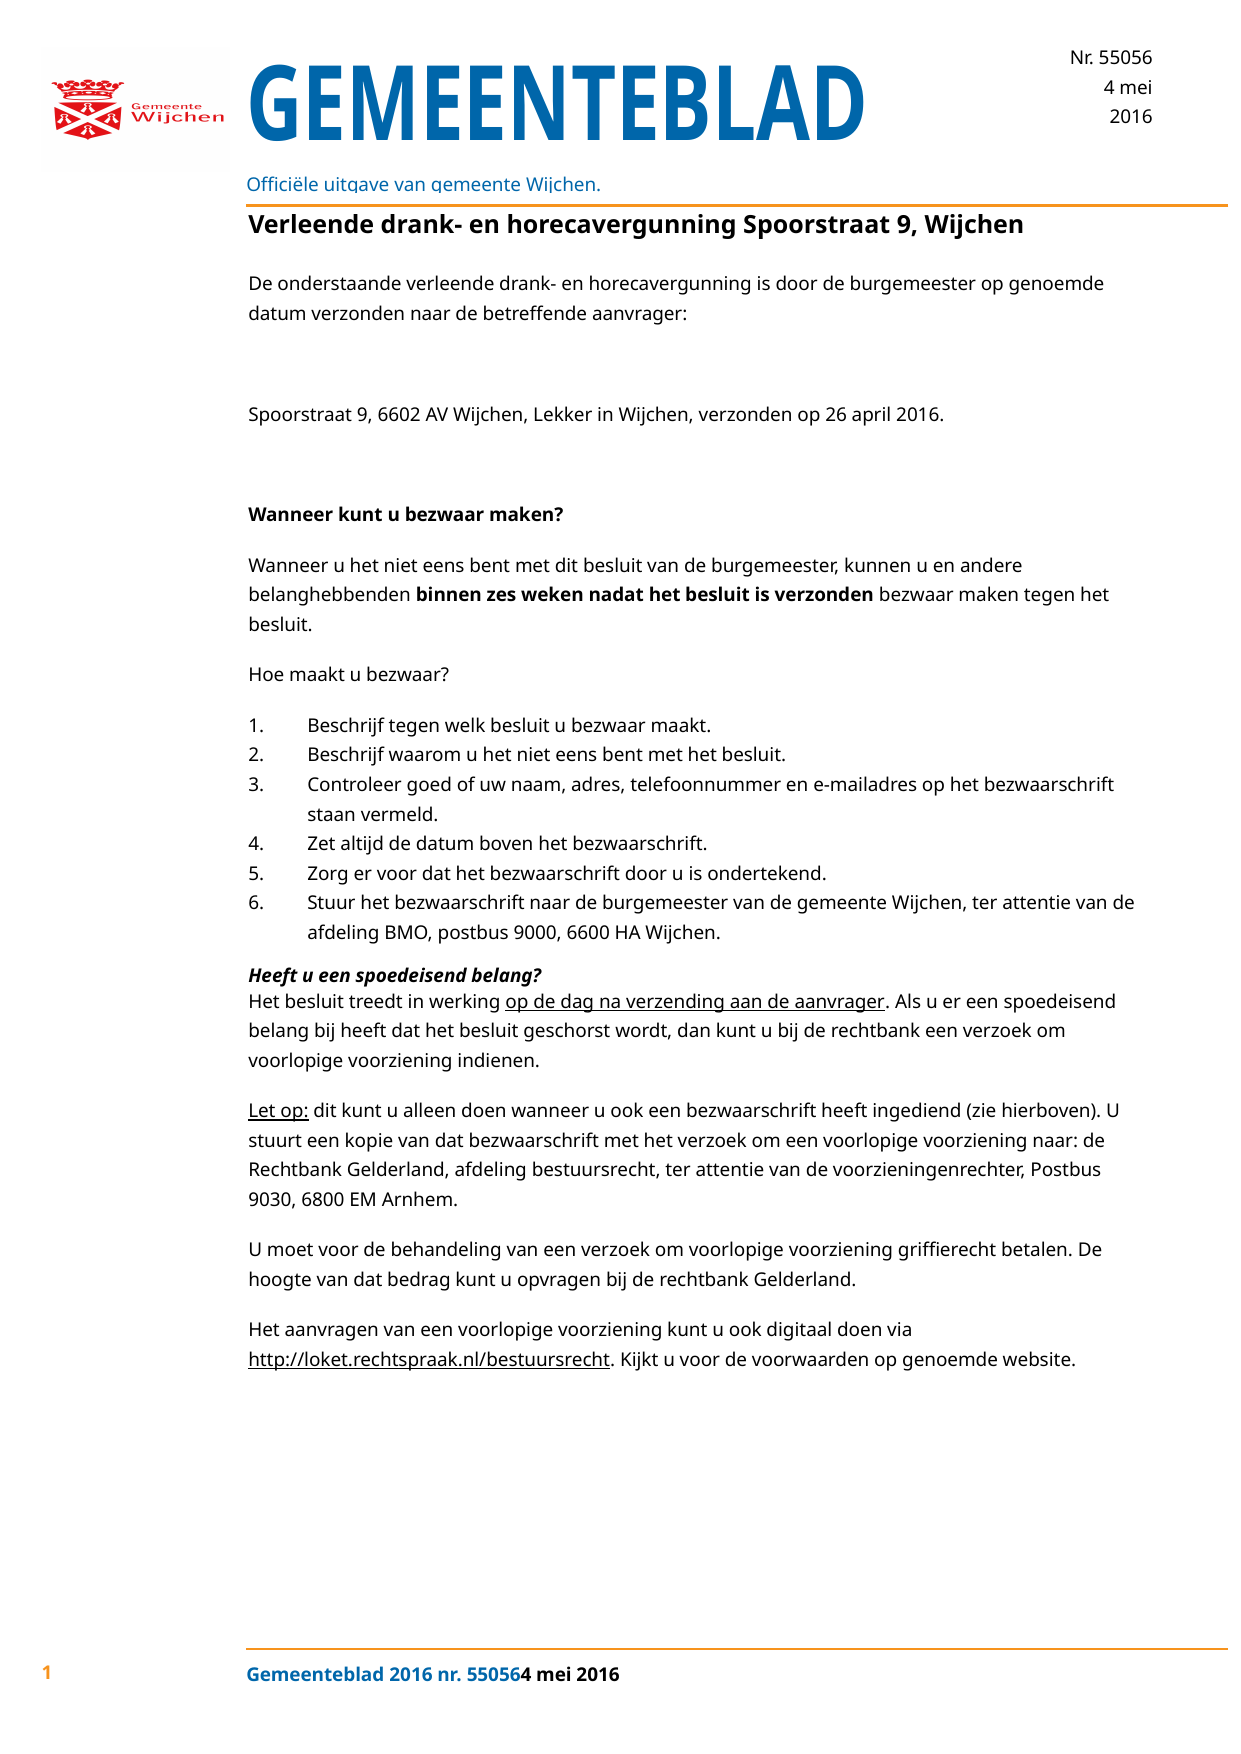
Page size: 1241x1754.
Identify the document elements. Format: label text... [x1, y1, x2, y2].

text Let op: dit kunt u alleen doen wanneer u ook een bezwaarschrift heeft ingediend (zie hierboven). U stuurt een kopie van dat bezwaarschrift met het verzoek om een voorlopige voorziening naar: de Rechtbank Gelderland, afdeling bestuursrecht, ter attentie van de voorzieningenrechter, Postbus 9030, 6800 EM Arnhem. [248, 1097, 1152, 1212]
text Heeft u een spoedeisend belang? [248, 962, 1152, 988]
list Stuur het bezwaarschrift naar de burgemeester van de gemeente Wijchen, ter attentie van de afdeling BMO, postbus 9000, 6600 HA Wijchen. [248, 889, 1152, 945]
text Spoorstraat 9, 6602 AV Wijchen, Lekker in Wijchen, verzonden op 26 april 2016. [248, 401, 1152, 426]
list Beschrijf waarom u het niet eens bent met het besluit. [248, 742, 1152, 767]
picture [41, 47, 231, 172]
text Het aanvragen van een voorlopige voorziening kunt u ook digitaal doen via http://loket.rechtspraak.nl/bestuursrecht. Kijkt u voor de voorwaarden op genoemde website. [248, 1317, 1152, 1372]
list Controleer goed of uw naam, adres, telefoonnummer en e-mailadres op het bezwaarschrift staan vermeld. [248, 771, 1152, 826]
list Zorg er voor dat het bezwaarschrift door u is ondertekend. [248, 860, 1152, 886]
text Verleende drank- en horecavergunning Spoorstraat 9, Wijchen [248, 207, 1152, 241]
text Wanneer kunt u bezwaar maken? [248, 502, 1152, 527]
text Wanneer u het niet eens bent met dit besluit van de burgemeester, kunnen u en andere belanghebbenden binnen zes weken nadat het besluit is verzonden bezwaar maken tegen het besluit. [248, 552, 1152, 637]
text Hoe maakt u bezwaar? [248, 662, 1152, 687]
text U moet voor de behandeling van een verzoek om voorlopige voorziening griffierecht betalen. De hoogte van dat bedrag kunt u opvragen bij de rechtbank Gelderland. [248, 1237, 1152, 1292]
list Zet altijd de datum boven het bezwaarschrift. [248, 830, 1152, 856]
text De onderstaande verleende drank- en horecavergunning is door de burgemeester op genoemde datum verzonden naar de betreffende aanvrager: [248, 270, 1152, 326]
text Het besluit treedt in werking op de dag na verzending aan de aanvrager. Als u er een spoedeisend belang bij heeft dat het besluit geschorst wordt, dan kunt u bij de rechtbank een verzoek om voorlopige voorziening indienen. [248, 988, 1152, 1073]
list Beschrijf tegen welk besluit u bezwaar maakt. [248, 712, 1152, 738]
